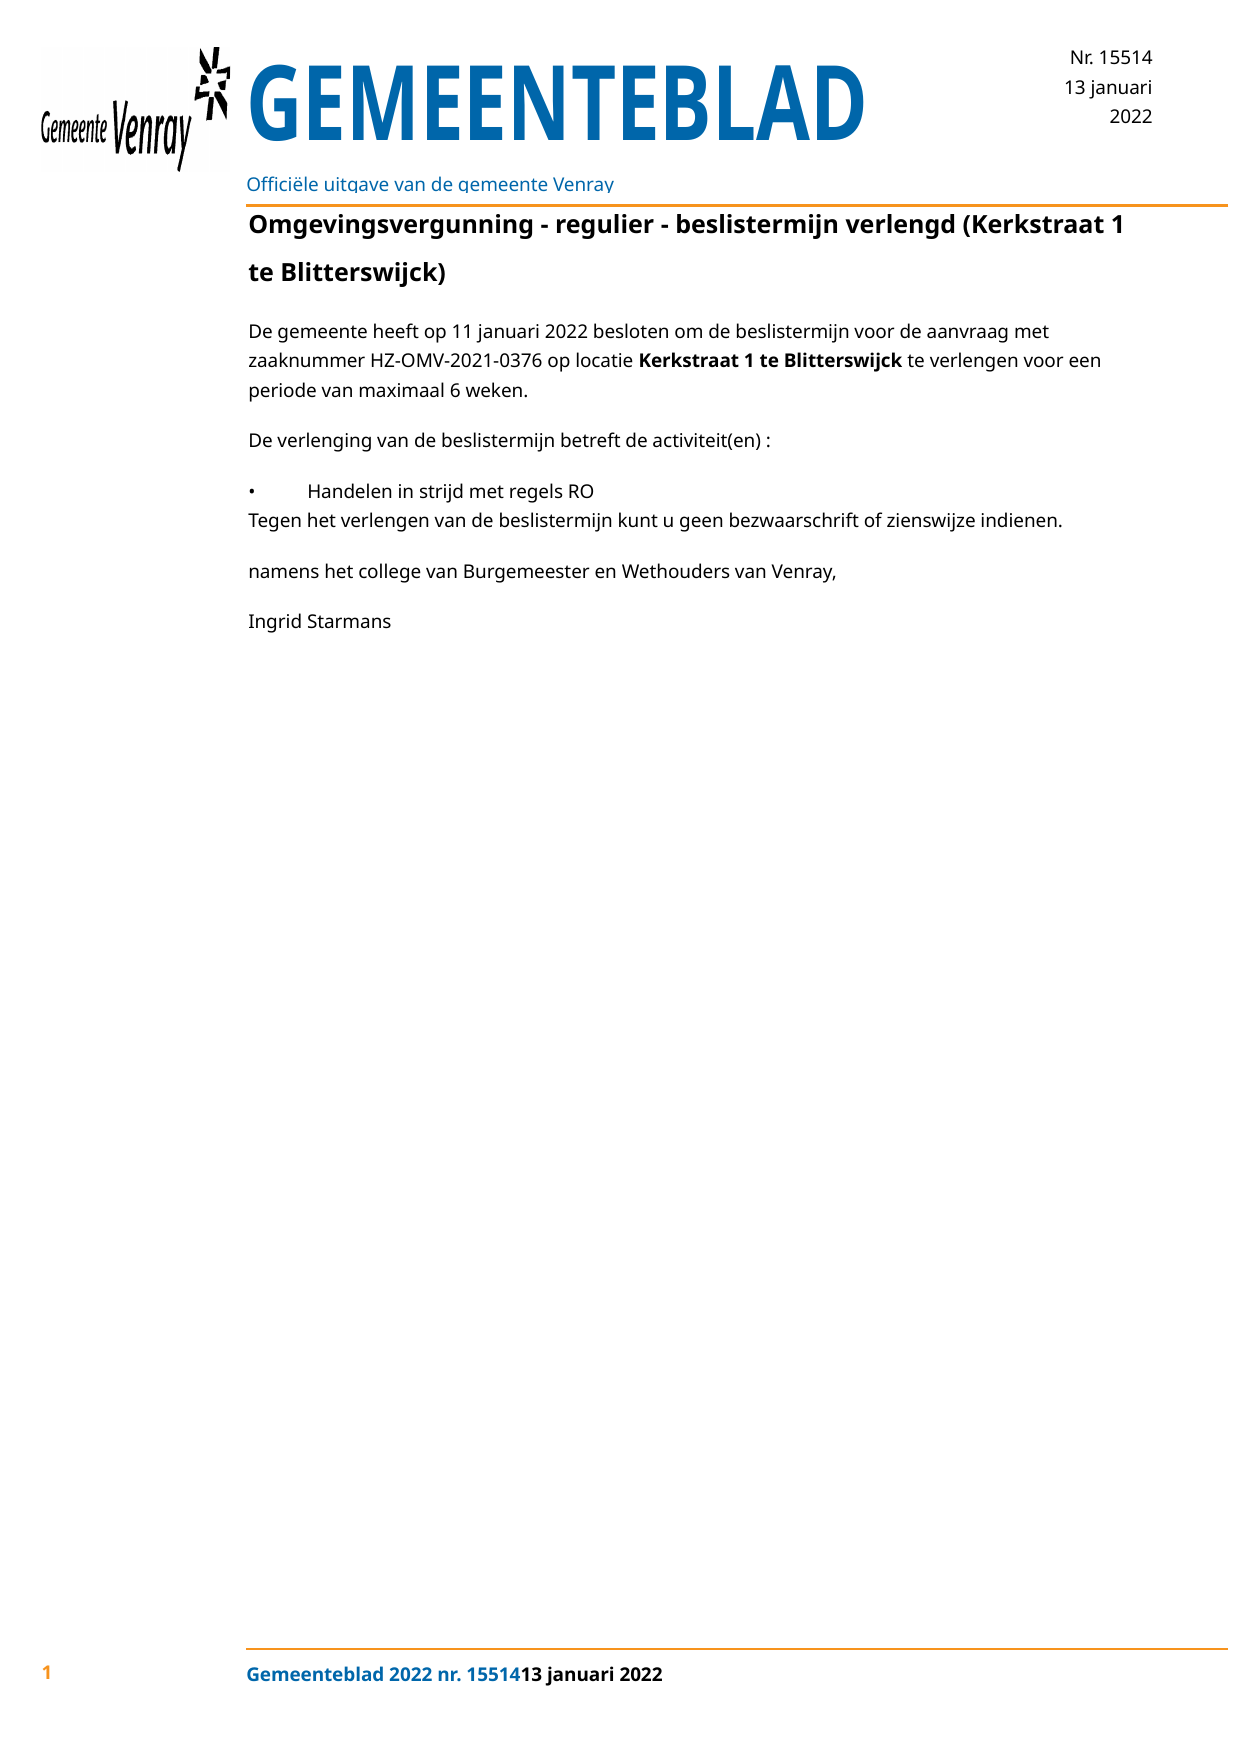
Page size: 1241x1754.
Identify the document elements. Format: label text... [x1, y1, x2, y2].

text Omgevingsvergunning - regulier - beslistermijn verlengd (Kerkstraat 1 te Blitterswijck) [248, 207, 1152, 288]
text Tegen het verlengen van de beslistermijn kunt u geen bezwaarschrift of zienswijze indienen. [248, 507, 1152, 533]
text De gemeente heeft op 11 januari 2022 besloten om de beslistermijn voor de aanvraag met zaaknummer HZ-OMV-2021-0376 op locatie Kerkstraat 1 te Blitterswijck te verlengen voor een periode van maximaal 6 weken. [248, 318, 1152, 403]
text De verlenging van de beslistermijn betreft de activiteit(en) : [248, 427, 1152, 453]
text Ingrid Starmans [248, 608, 1152, 634]
picture [41, 47, 231, 172]
list Handelen in strijd met regels RO [248, 478, 1152, 504]
text namens het college van Burgemeester en Wethouders van Venray, [248, 558, 1152, 584]
